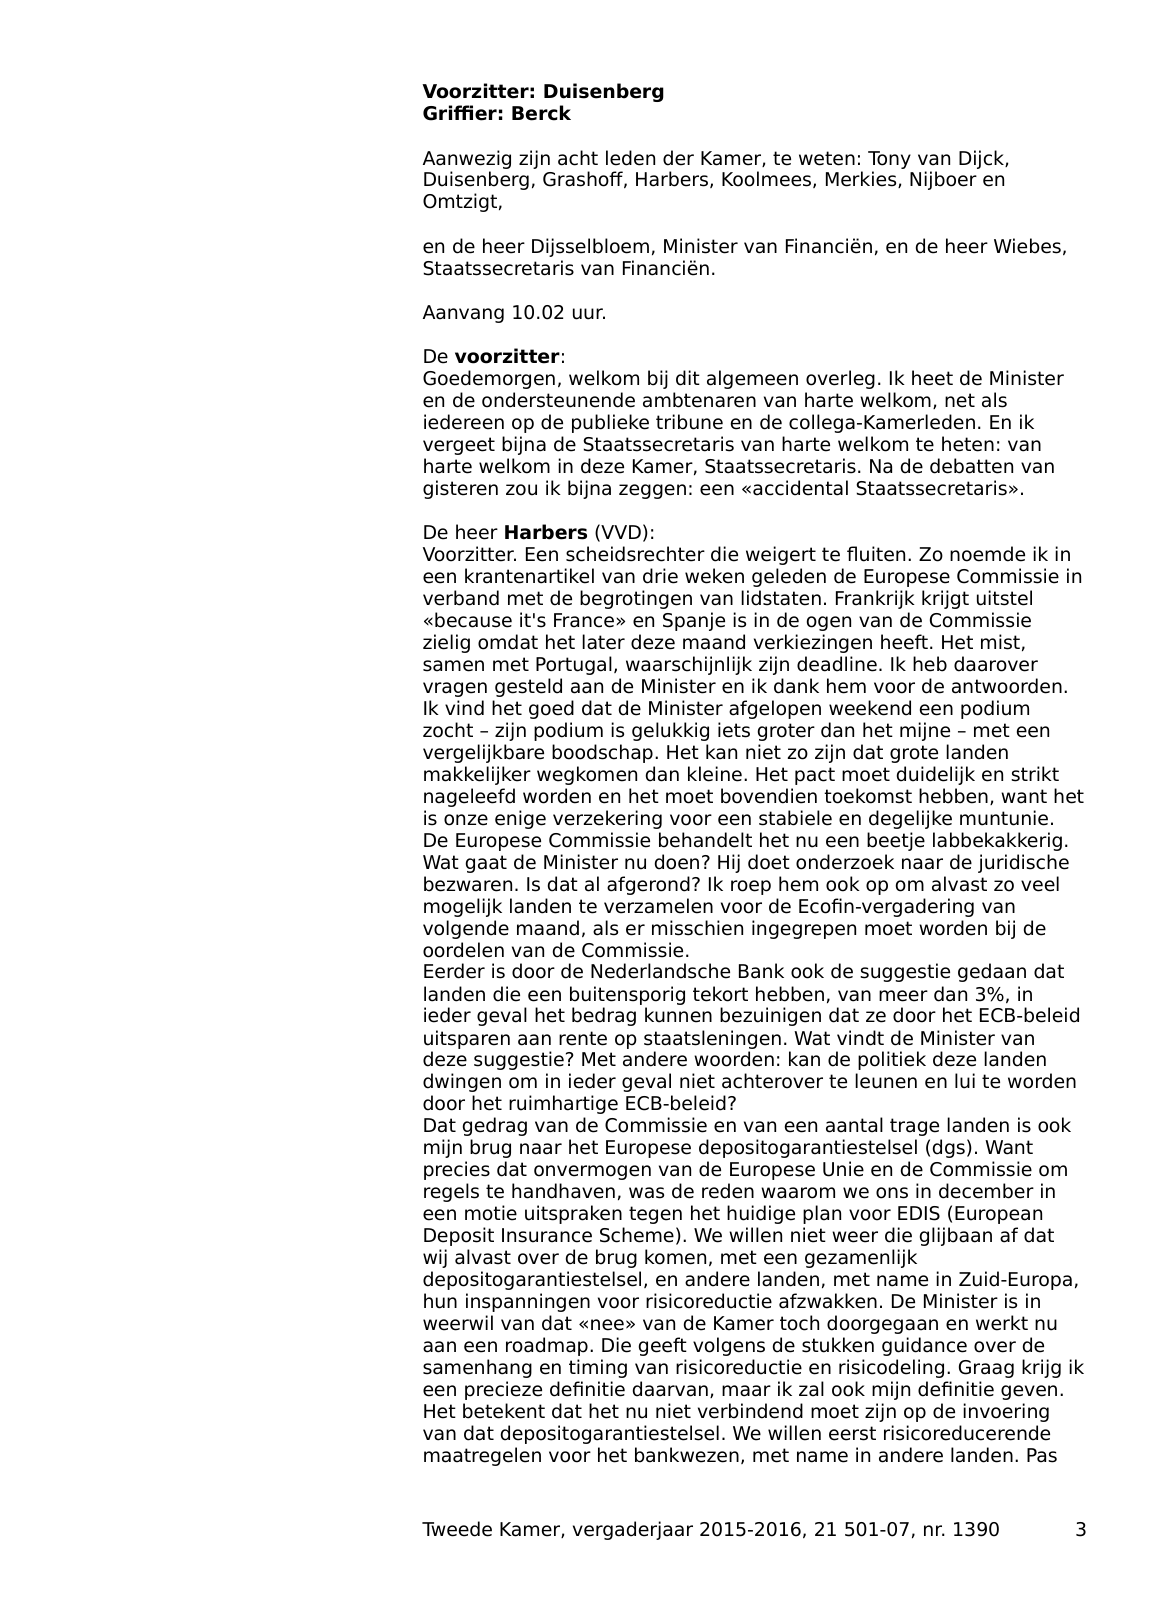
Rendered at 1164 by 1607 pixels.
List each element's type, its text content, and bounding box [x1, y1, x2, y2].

text Aanwezig zijn acht leden der Kamer, te weten: Tony van Dijck, Duisenberg, Grashoff, Harbers, Koolmees, Merkies, Nijboer en Omtzigt, [422, 147, 1087, 213]
text De voorzitter: [422, 346, 1087, 368]
text en de heer Dijsselbloem, Minister van Financiën, en de heer Wiebes, Staatssecretaris van Financiën. [422, 236, 1087, 279]
text Eerder is door de Nederlandsche Bank ook de suggestie gedaan dat landen die een buitensporig tekort hebben, van meer dan 3%, in ieder geval het bedrag kunnen bezuinigen dat ze door het ECB-beleid uitsparen aan rente op staatsleningen. Wat vindt de Minister van deze suggestie? Met andere woorden: kan de politiek deze landen dwingen om in ieder geval niet achterover te leunen en lui te worden door het ruimhartige ECB-beleid? [422, 961, 1087, 1115]
text Aanvang 10.02 uur. [422, 302, 1087, 324]
text Voorzitter: Duisenberg [422, 81, 1087, 103]
text Voorzitter. Een scheidsrechter die weigert te fluiten. Zo noemde ik in een krantenartikel van drie weken geleden de Europese Commissie in verband met de begrotingen van lidstaten. Frankrijk krijgt uitstel «because it's France» en Spanje is in de ogen van de Commissie zielig omdat het later deze maand verkiezingen heeft. Het mist, samen met Portugal, waarschijnlijk zijn deadline. Ik heb daarover vragen gesteld aan de Minister en ik dank hem voor de antwoorden. Ik vind het goed dat de Minister afgelopen weekend een podium zocht – zijn podium is gelukkig iets groter dan het mijne – met een vergelijkbare boodschap. Het kan niet zo zijn dat grote landen makkelijker wegkomen dan kleine. Het pact moet duidelijk en strikt nageleefd worden en het moet bovendien toekomst hebben, want het is onze enige verzekering voor een stabiele en degelijke muntunie. De Europese Commissie behandelt het nu een beetje labbekakkerig. Wat gaat de Minister nu doen? Hij doet onderzoek naar de juridische bezwaren. Is dat al afgerond? Ik roep hem ook op om alvast zo veel mogelijk landen te verzamelen voor de Ecofin-vergadering van volgende maand, als er misschien ingegrepen moet worden bij de oordelen van de Commissie. [422, 544, 1087, 961]
text Griffier: Berck [422, 103, 1087, 125]
text De heer Harbers (VVD): [422, 522, 1087, 544]
text Goedemorgen, welkom bij dit algemeen overleg. Ik heet de Minister en de ondersteunende ambtenaren van harte welkom, net als iedereen op de publieke tribune en de collega-Kamerleden. En ik vergeet bijna de Staatssecretaris van harte welkom te heten: van harte welkom in deze Kamer, Staatssecretaris. Na de debatten van gisteren zou ik bijna zeggen: een «accidental Staatssecretaris». [422, 368, 1087, 500]
text Dat gedrag van de Commissie en van een aantal trage landen is ook mijn brug naar het Europese depositogarantiestelsel (dgs). Want precies dat onvermogen van de Europese Unie en de Commissie om regels te handhaven, was de reden waarom we ons in december in een motie uitspraken tegen het huidige plan voor EDIS (European Deposit Insurance Scheme). We willen niet weer die glijbaan af dat wij alvast over de brug komen, met een gezamenlijk depositogarantiestelsel, en andere landen, met name in Zuid-Europa, hun inspanningen voor risicoreductie afzwakken. De Minister is in weerwil van dat «nee» van de Kamer toch doorgegaan en werkt nu aan een roadmap. Die geeft volgens de stukken guidance over de samenhang en timing van risicoreductie en risicodeling. Graag krijg ik een precieze definitie daarvan, maar ik zal ook mijn definitie geven. Het betekent dat het nu niet verbindend moet zijn op de invoering van dat depositogarantiestelsel. We willen eerst risicoreducerende maatregelen voor het bankwezen, met name in andere landen. Pas [422, 1115, 1087, 1467]
